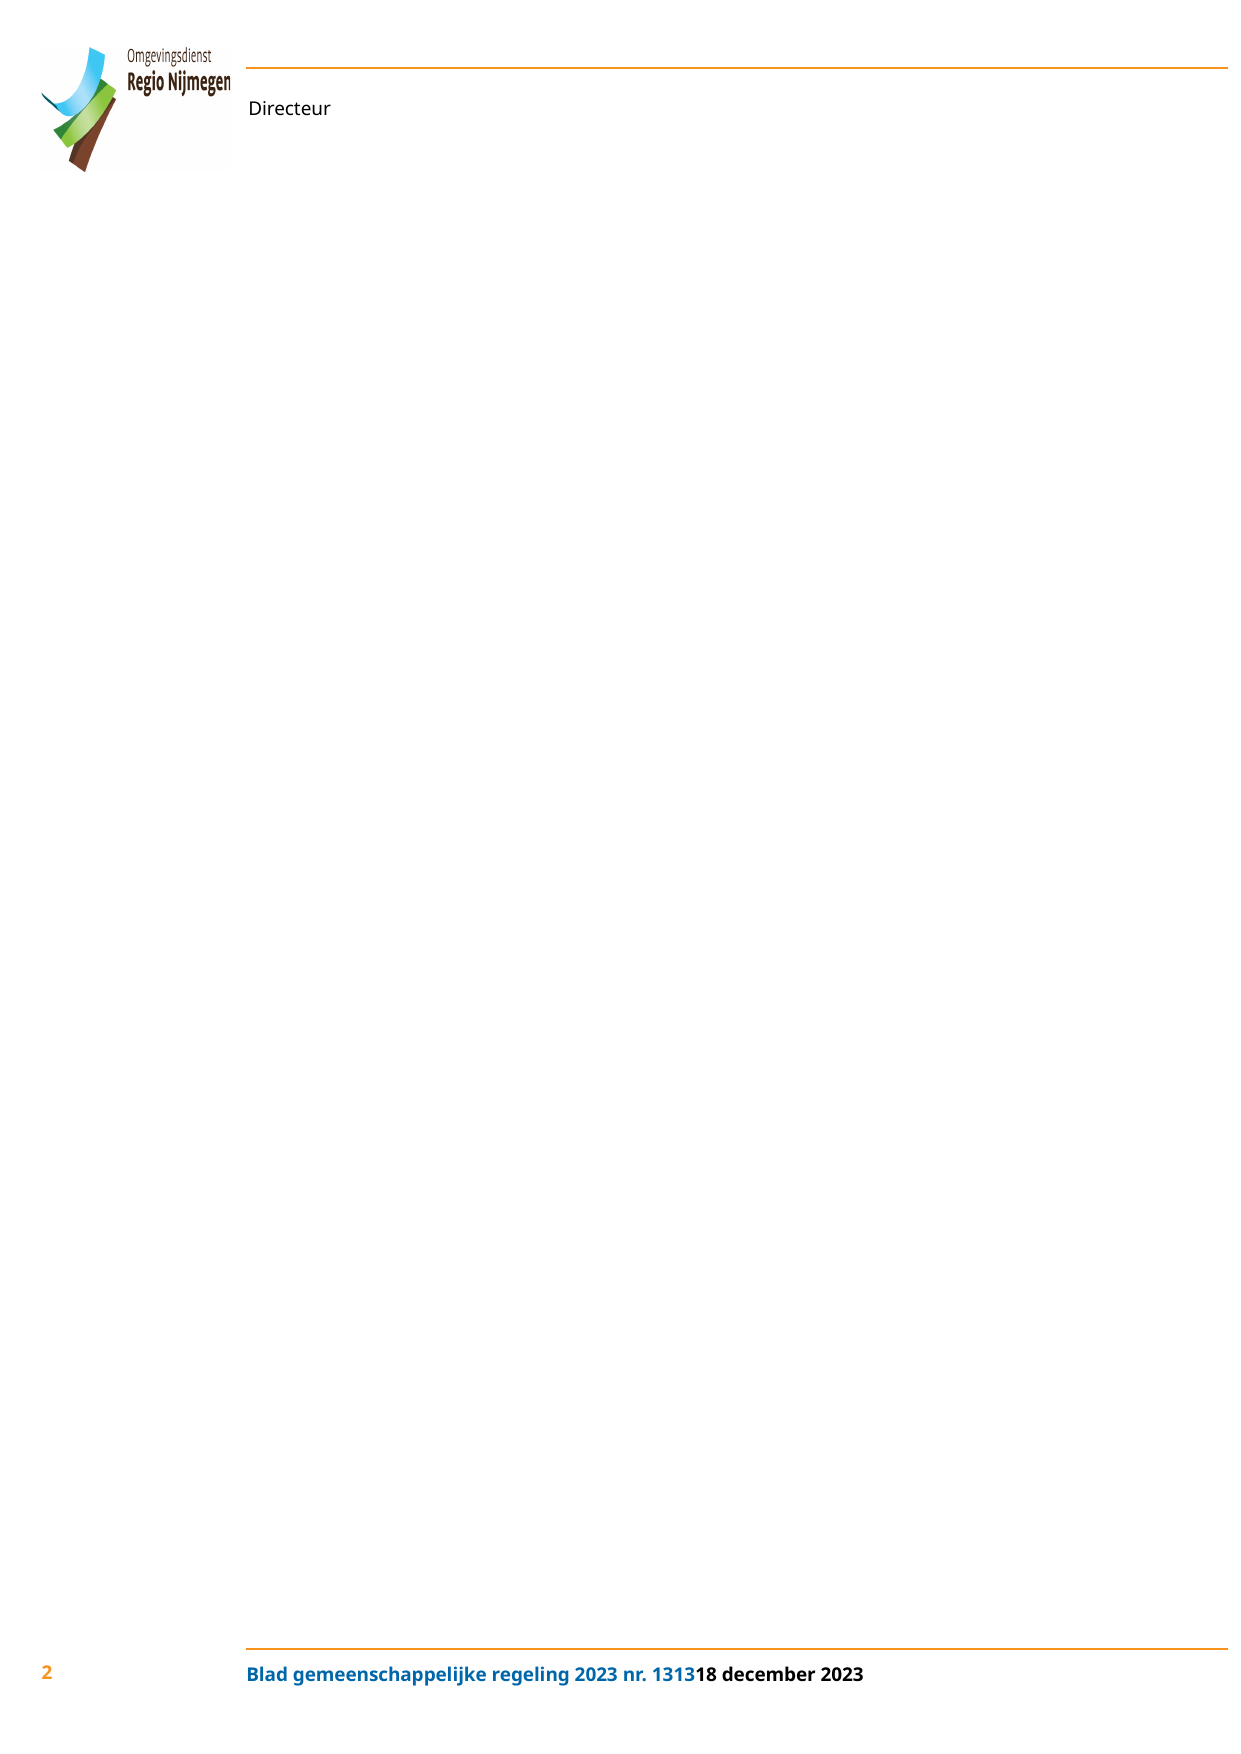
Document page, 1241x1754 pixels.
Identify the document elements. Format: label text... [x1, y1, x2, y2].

picture [41, 47, 231, 172]
text Directeur [248, 95, 1152, 121]
